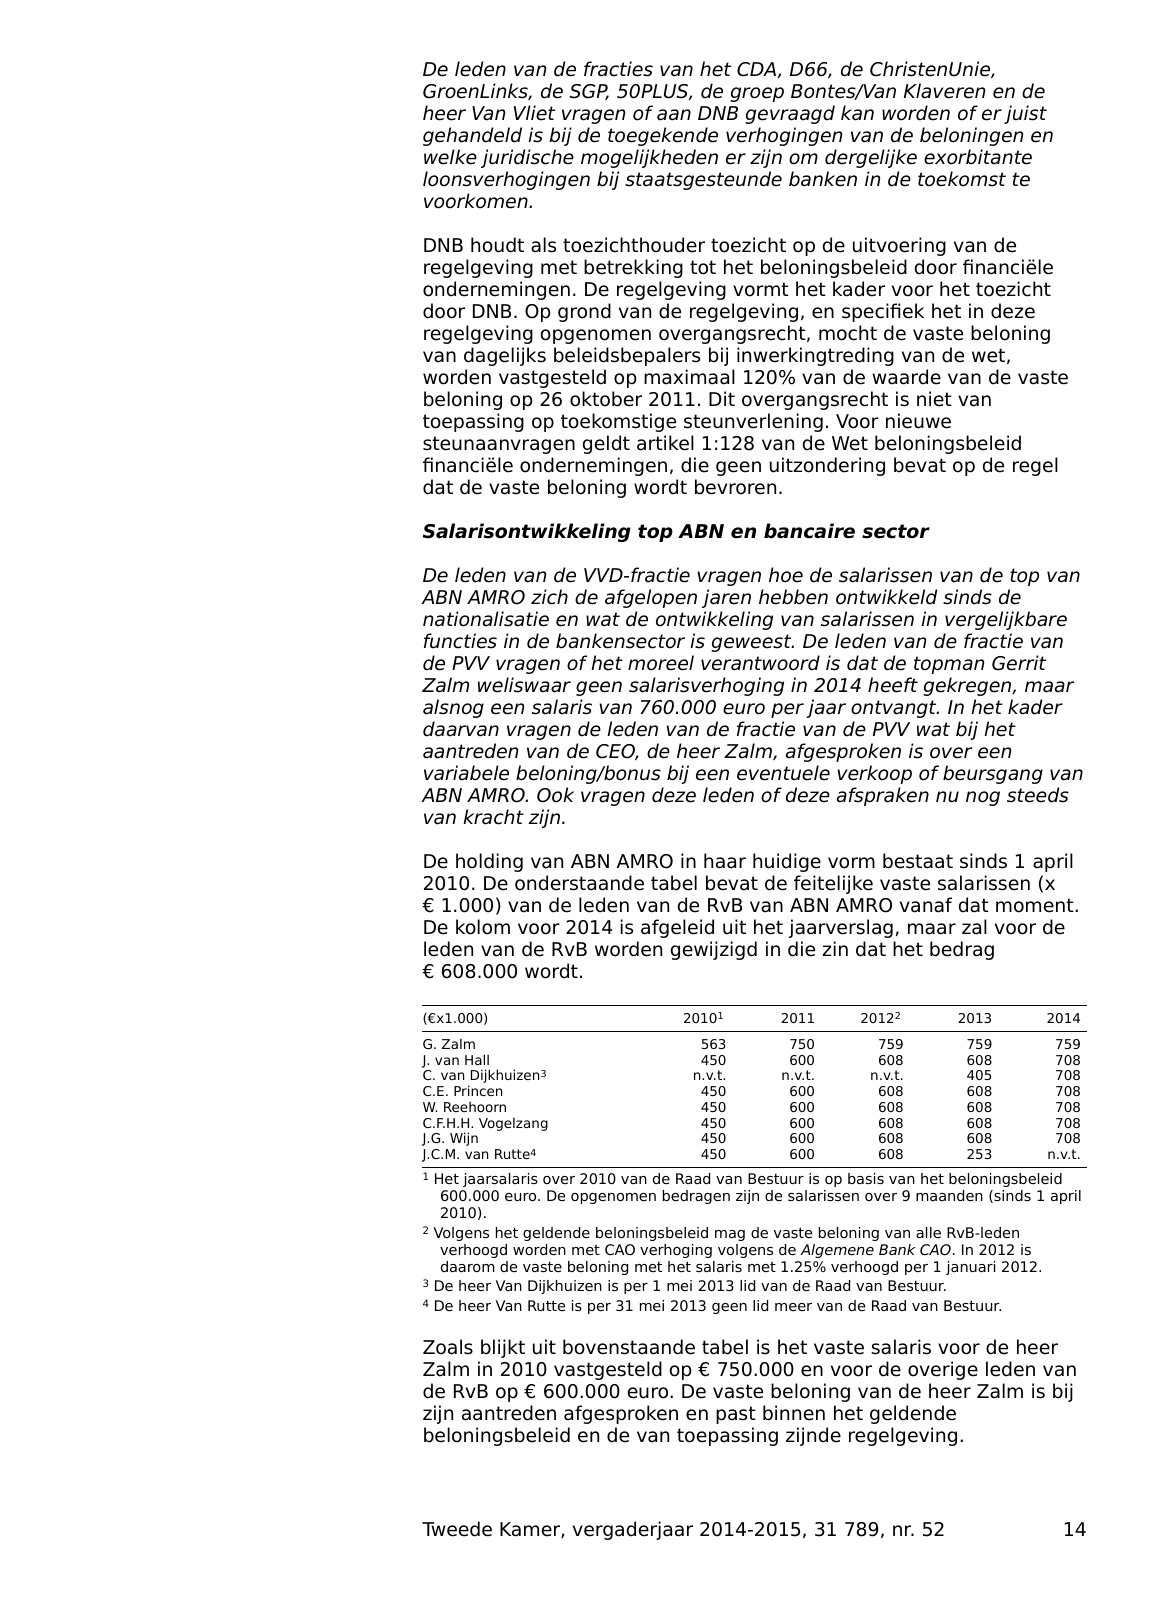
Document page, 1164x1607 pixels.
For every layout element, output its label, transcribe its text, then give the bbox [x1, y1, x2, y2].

table_cell J.C.M. van Rutte4 [422, 1147, 644, 1167]
table_header (€x1.000) [422, 1006, 644, 1031]
table_cell 450 [644, 1115, 732, 1131]
text De leden van de VVD-fractie vragen hoe de salarissen van de top van ABN AMRO zich de afgelopen jaren hebben ontwikkeld sinds de nationalisatie en wat de ontwikkeling van salarissen in vergelijkbare functies in de bankensector is geweest. De leden van de fractie van de PVV vragen of het moreel verantwoord is dat de topman Gerrit Zalm weliswaar geen salarisverhoging in 2014 heeft gekregen, maar alsnog een salaris van 760.000 euro per jaar ontvangt. In het kader daarvan vragen de leden van de fractie van de PVV wat bij het aantreden van de CEO, de heer Zalm, afgesproken is over een variabele beloning/bonus bij een eventuele verkoop of beursgang van ABN AMRO. Ook vragen deze leden of deze afspraken nu nog steeds van kracht zijn. [422, 565, 1087, 829]
table_cell 608 [910, 1131, 998, 1147]
table_cell W. Reehoorn [422, 1100, 644, 1115]
text Zoals blijkt uit bovenstaande tabel is het vaste salaris voor de heer Zalm in 2010 vastgesteld op € 750.000 en voor de overige leden van de RvB op € 600.000 euro. De vaste beloning van de heer Zalm is bij zijn aantreden afgesproken en past binnen het geldende beloningsbeleid en de van toepassing zijnde regelgeving. [422, 1337, 1087, 1447]
table_cell C.E. Princen [422, 1084, 644, 1100]
table_cell 708 [998, 1068, 1087, 1084]
table_header 2013 [910, 1006, 998, 1031]
table_cell 600 [732, 1100, 821, 1115]
table_cell 600 [732, 1053, 821, 1068]
table_cell 708 [998, 1084, 1087, 1100]
table_header 20122 [821, 1006, 909, 1031]
table_cell 708 [998, 1100, 1087, 1115]
table_cell n.v.t. [644, 1068, 732, 1084]
text De holding van ABN AMRO in haar huidige vorm bestaat sinds 1 april 2010. De onderstaande tabel bevat de feitelijke vaste salarissen (x € 1.000) van de leden van de RvB van ABN AMRO vanaf dat moment. De kolom voor 2014 is afgeleid uit het jaarverslag, maar zal voor de leden van de RvB worden gewijzigd in die zin dat het bedrag € 608.000 wordt. [422, 851, 1087, 983]
table_cell 450 [644, 1147, 732, 1167]
table_cell n.v.t. [821, 1068, 909, 1084]
table_cell 759 [910, 1032, 998, 1052]
table_header 2014 [998, 1006, 1087, 1031]
table_cell 608 [910, 1115, 998, 1131]
table_cell 450 [644, 1053, 732, 1068]
table_cell 708 [998, 1115, 1087, 1131]
table_cell 759 [821, 1032, 909, 1052]
table_cell J. van Hall [422, 1053, 644, 1068]
table_cell 708 [998, 1131, 1087, 1147]
table_header 2011 [732, 1006, 821, 1031]
table_cell G. Zalm [422, 1032, 644, 1052]
table_cell 1 Het jaarsalaris over 2010 van de Raad van Bestuur is op basis van het beloningsbeleid 600.000 euro. De opgenomen bedragen zijn de salarissen over 9 maanden (sinds 1 april 2010). 2 Volgens het geldende beloningsbeleid mag de vaste beloning van alle RvB-leden verhoogd worden met CAO verhoging volgens de Algemene Bank CAO. In 2012 is daarom de vaste beloning met het salaris met 1.25% verhoogd per 1 januari 2012. 3 De heer Van Dijkhuizen is per 1 mei 2013 lid van de Raad van Bestuur. 4 De heer Van Rutte is per 31 mei 2013 geen lid meer van de Raad van Bestuur. [422, 1168, 1087, 1315]
table_cell J.G. Wijn [422, 1131, 644, 1147]
table_cell n.v.t. [732, 1068, 821, 1084]
table_cell 608 [821, 1100, 909, 1115]
table_cell 563 [644, 1032, 732, 1052]
table_cell C. van Dijkhuizen3 [422, 1068, 644, 1084]
table_cell C.F.H.H. Vogelzang [422, 1115, 644, 1131]
table_cell 600 [732, 1131, 821, 1147]
table_cell 450 [644, 1100, 732, 1115]
table_cell 708 [998, 1053, 1087, 1068]
text De leden van de fracties van het CDA, D66, de ChristenUnie, GroenLinks, de SGP, 50PLUS, de groep Bontes/Van Klaveren en de heer Van Vliet vragen of aan DNB gevraagd kan worden of er juist gehandeld is bij de toegekende verhogingen van de beloningen en welke juridische mogelijkheden er zijn om dergelijke exorbitante loonsverhogingen bij staatsgesteunde banken in de toekomst te voorkomen. [422, 59, 1087, 213]
table_cell 450 [644, 1084, 732, 1100]
table_cell 608 [821, 1147, 909, 1167]
text DNB houdt als toezichthouder toezicht op de uitvoering van de regelgeving met betrekking tot het beloningsbeleid door financiële ondernemingen. De regelgeving vormt het kader voor het toezicht door DNB. Op grond van de regelgeving, en specifiek het in deze regelgeving opgenomen overgangsrecht, mocht de vaste beloning van dagelijks beleidsbepalers bij inwerkingtreding van de wet, worden vastgesteld op maximaal 120% van de waarde van de vaste beloning op 26 oktober 2011. Dit overgangsrecht is niet van toepassing op toekomstige steunverlening. Voor nieuwe steunaanvragen geldt artikel 1:128 van de Wet beloningsbeleid financiële ondernemingen, die geen uitzondering bevat op de regel dat de vaste beloning wordt bevroren. [422, 235, 1087, 499]
table_cell 450 [644, 1131, 732, 1147]
table_cell 405 [910, 1068, 998, 1084]
table_cell 759 [998, 1032, 1087, 1052]
table_cell 600 [732, 1084, 821, 1100]
table_cell n.v.t. [998, 1147, 1087, 1167]
table_cell 608 [910, 1084, 998, 1100]
table_cell 600 [732, 1115, 821, 1131]
table_cell 608 [821, 1053, 909, 1068]
table_cell 253 [910, 1147, 998, 1167]
table_cell 608 [821, 1115, 909, 1131]
subtitle Salarisontwikkeling top ABN en bancaire sector [422, 521, 1087, 543]
table_cell 608 [910, 1053, 998, 1068]
table_header 20101 [644, 1006, 732, 1031]
table_cell 608 [821, 1131, 909, 1147]
table_cell 750 [732, 1032, 821, 1052]
table_cell 600 [732, 1147, 821, 1167]
table_cell 608 [821, 1084, 909, 1100]
table_cell 608 [910, 1100, 998, 1115]
